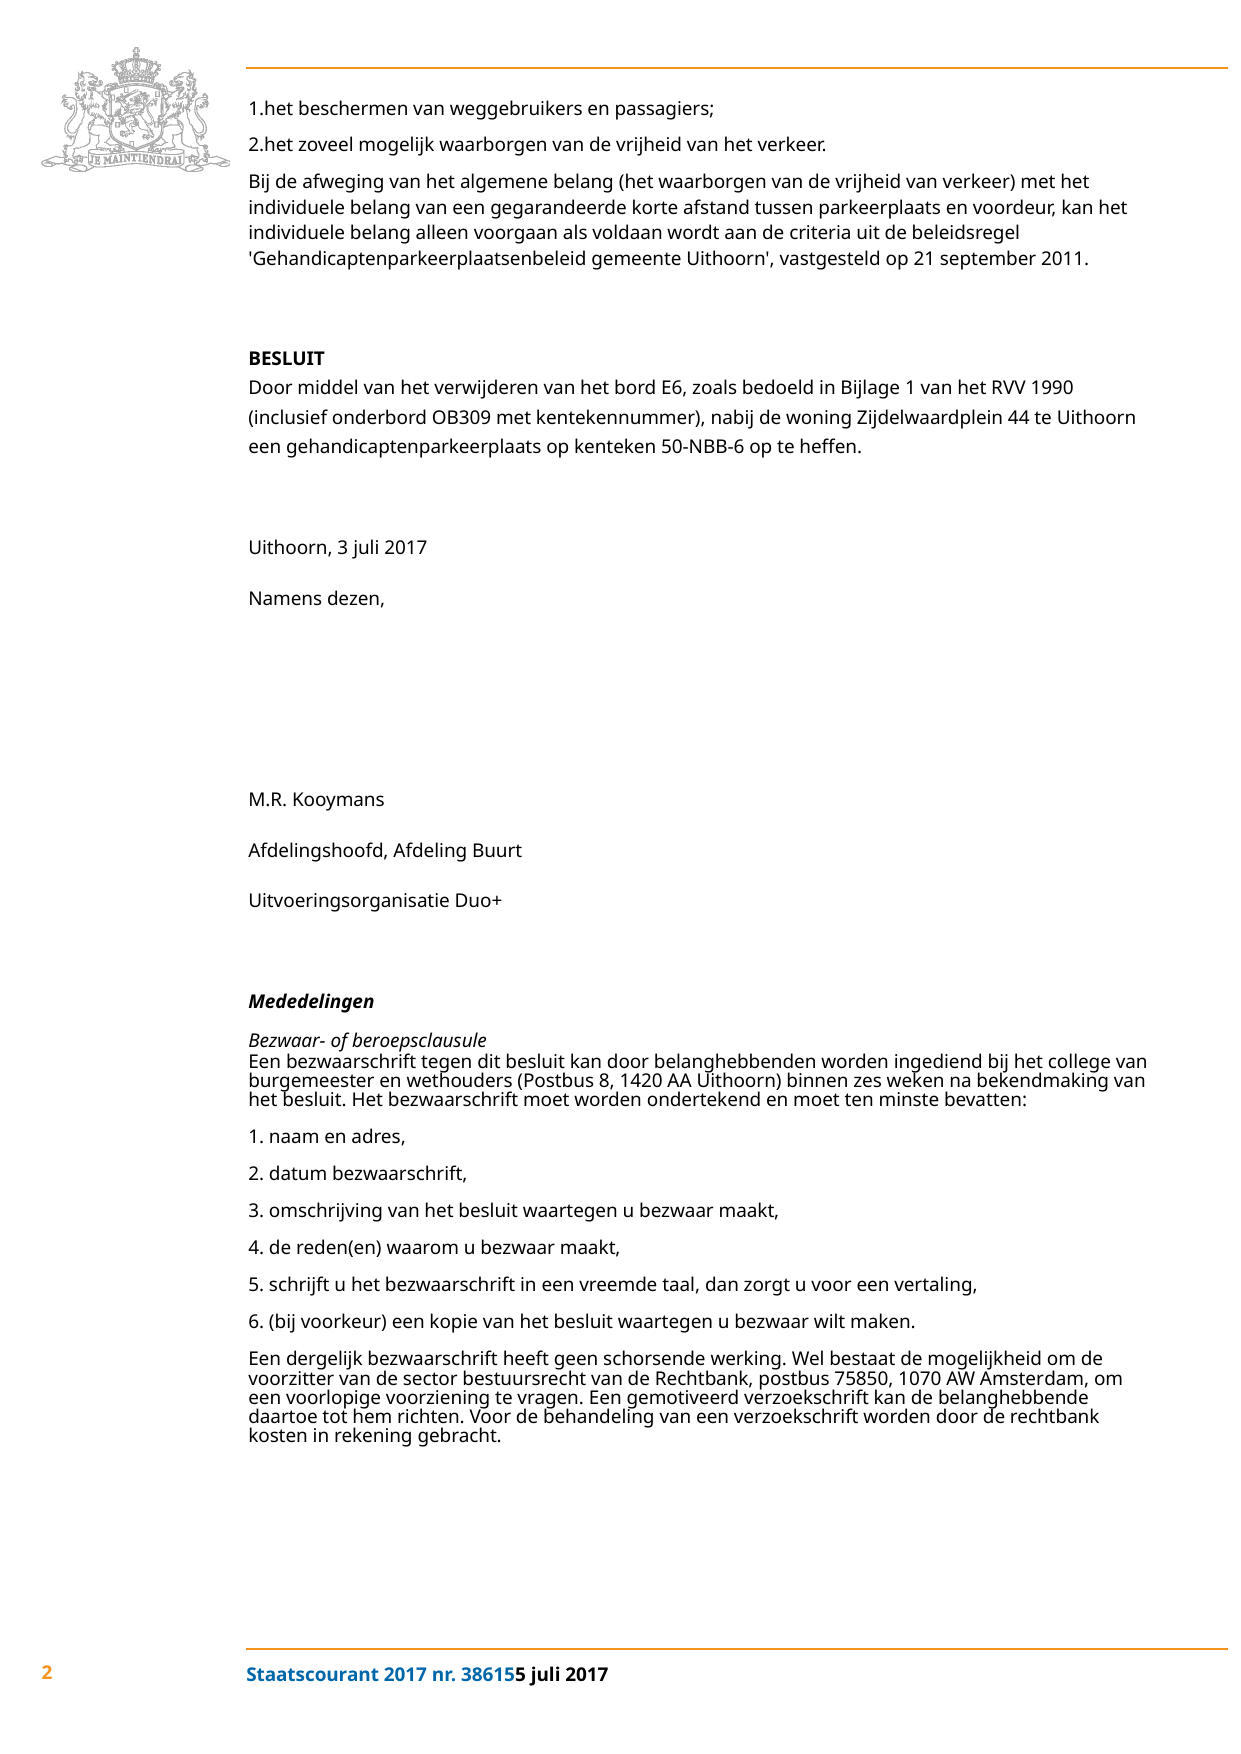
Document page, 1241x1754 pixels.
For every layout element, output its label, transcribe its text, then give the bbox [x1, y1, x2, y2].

text Een dergelijk bezwaarschrift heeft geen schorsende werking. Wel bestaat de mogelijkheid om de voorzitter van de sector bestuursrecht van de Rechtbank, postbus 75850, 1070 AW Amster­dam, om een voorlo­pige voorzie­ning te vragen. Een gemotiveerd verzoekschrift kan de belanghebbende daartoe tot hem richten. Voor de behande­ling van een verzoekschrift worden door de rechtbank kosten in rekening gebracht. [248, 1350, 1152, 1447]
text 3. omschrijving van het besluit waartegen u bezwaar maakt, [248, 1202, 1152, 1222]
text Bij de afweging van het algemene belang (het waarborgen van de vrijheid van verkeer) met het individuele belang van een gegarandeerde korte afstand tussen parkeerplaats en voordeur, kan het individuele belang alleen voorgaan als voldaan wordt aan de criteria uit de beleidsregel 'Gehandicaptenparkeerplaatsenbeleid gemeente Uithoorn', vastgesteld op 21 september 2011. [248, 168, 1152, 271]
text 2.het zoveel mogelijk waarborgen van de vrijheid van het verkeer. [248, 131, 1152, 157]
text Uithoorn, 3 juli 2017 [248, 534, 1152, 560]
text 5. schrijft u het bezwaarschrift in een vreemde taal, dan zorgt u voor een vertaling, [248, 1276, 1152, 1296]
text Afdelingshoofd, Afdeling Buurt [248, 837, 1152, 862]
text 1. naam en adres, [248, 1128, 1152, 1148]
text 1.het beschermen van weggebruikers en passagiers; [248, 95, 1152, 121]
text M.R. Kooymans [248, 786, 1152, 812]
text Door middel van het verwijderen van het bord E6, zoals bedoeld in Bijlage 1 van het RVV 1990 (inclusief onderbord OB309 met kentekennummer), nabij de woning Zijdelwaardplein 44 te Uithoorn een gehandicaptenparkeerplaats op kenteken 50-NBB-6 op te heffen. [248, 374, 1152, 459]
text Bezwaar- of beroepsclausule [248, 1027, 1152, 1053]
text Uitvoeringsorganisatie Duo+ [248, 887, 1152, 913]
text 2. datum bezwaarschrift, [248, 1165, 1152, 1185]
text BESLUIT [248, 345, 1152, 370]
picture [41, 47, 231, 172]
text Mededelingen [248, 988, 1152, 1014]
text Een bezwaarschrift tegen dit besluit kan door belanghebbenden worden ingediend bij het college van burgemeester en wethouders (Postbus 8, 1420 AA Uithoorn) binnen zes weken na bekendmaking van het besluit. Het bezwaarschrift moet worden ondertekend en moet ten minste bevatten: [248, 1053, 1152, 1111]
text Namens dezen, [248, 585, 1152, 610]
text 4. de reden(en) waarom u bezwaar maakt, [248, 1239, 1152, 1259]
text 6. (bij voorkeur) een kopie van het besluit waartegen u bezwaar wilt maken. [248, 1313, 1152, 1333]
